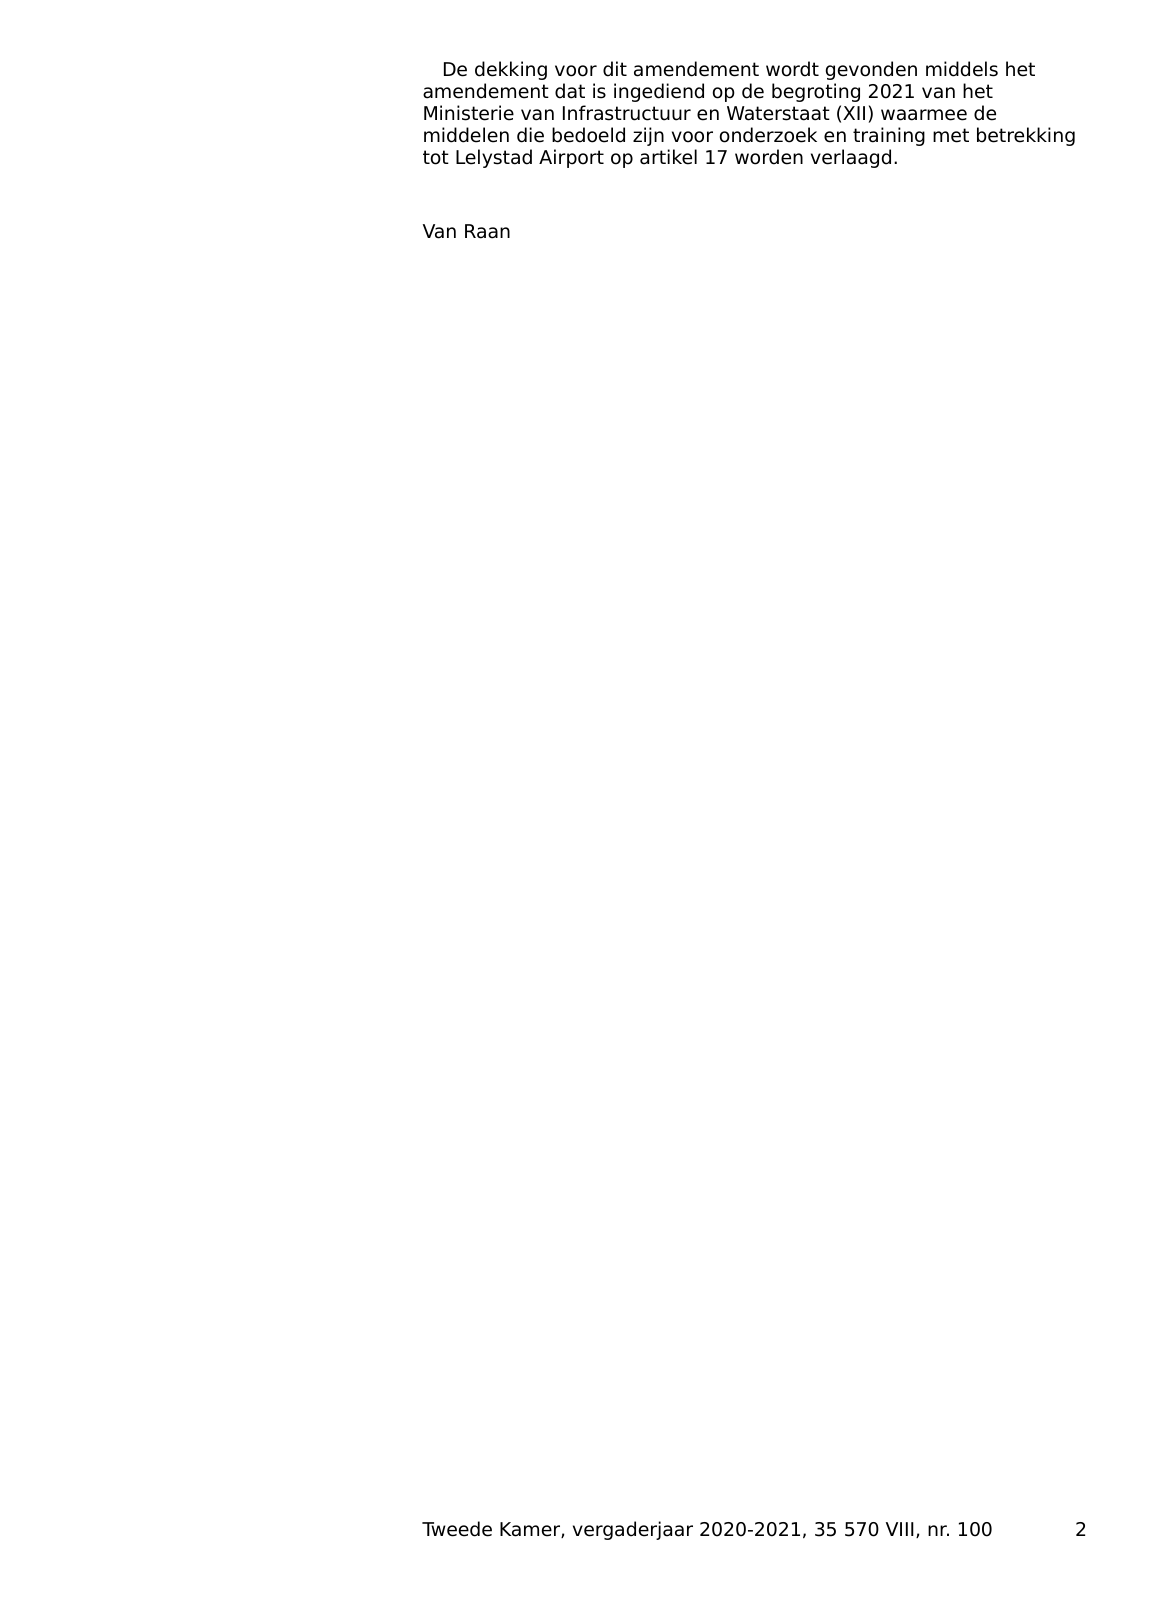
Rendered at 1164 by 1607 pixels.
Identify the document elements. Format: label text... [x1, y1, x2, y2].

text Van Raan [422, 199, 1087, 243]
text De dekking voor dit amendement wordt gevonden middels het amendement dat is ingediend op de begroting 2021 van het Ministerie van Infrastructuur en Waterstaat (XII) waarmee de middelen die bedoeld zijn voor onderzoek en training met betrekking tot Lelystad Airport op artikel 17 worden verlaagd. [422, 59, 1087, 169]
